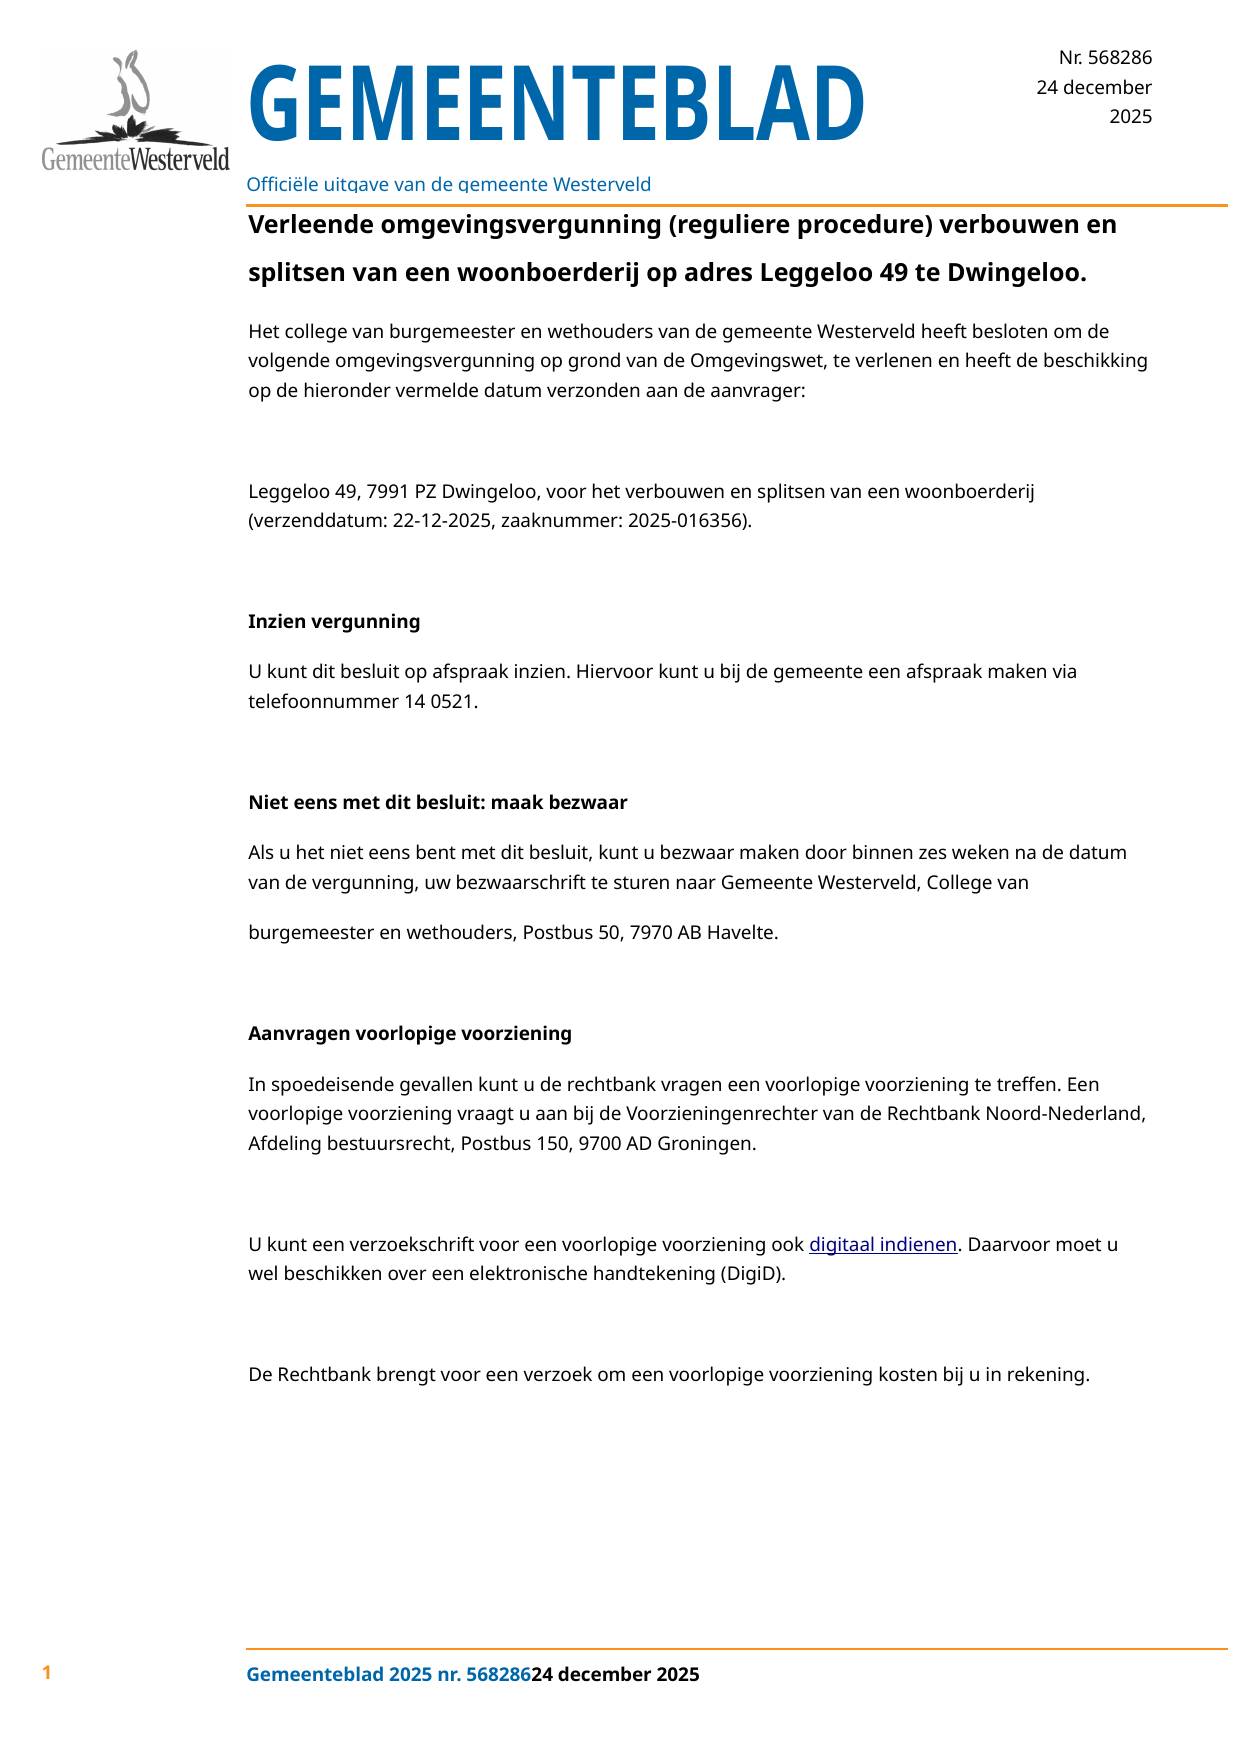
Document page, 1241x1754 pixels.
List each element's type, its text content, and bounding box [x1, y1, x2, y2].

text Het college van burgemeester en wethouders van de gemeente Westerveld heeft besloten om de volgende omgevingsvergunning op grond van de Omgevingswet, te verlenen en heeft de beschikking op de hieronder vermelde datum verzonden aan de aanvrager: [248, 318, 1152, 403]
text In spoedeisende gevallen kunt u de rechtbank vragen een voorlopige voorziening te treffen. Een voorlopige voorziening vraagt u aan bij de Voorzieningenrechter van de Rechtbank Noord-Nederland, Afdeling bestuursrecht, Postbus 150, 9700 AD Groningen. [248, 1071, 1152, 1156]
text Inzien vergunning [248, 608, 1152, 634]
text burgemeester en wethouders, Postbus 50, 7970 AB Havelte. [248, 919, 1152, 945]
text Als u het niet eens bent met dit besluit, kunt u bezwaar maken door binnen zes weken na de datum van de vergunning, uw bezwaarschrift te sturen naar Gemeente Westerveld, College van [248, 839, 1152, 895]
text Leggeloo 49, 7991 PZ Dwingeloo, voor het verbouwen en splitsen van een woonboerderij (verzenddatum: 22-12-2025, zaaknummer: 2025-016356). [248, 478, 1152, 533]
text Aanvragen voorlopige voorziening [248, 1020, 1152, 1046]
text Verleende omgevingsvergunning (reguliere procedure) verbouwen en splitsen van een woonboerderij op adres Leggeloo 49 te Dwingeloo. [248, 207, 1152, 288]
text U kunt dit besluit op afspraak inzien. Hiervoor kunt u bij de gemeente een afspraak maken via telefoonnummer 14 0521. [248, 659, 1152, 714]
text U kunt een verzoekschrift voor een voorlopige voorziening ook digitaal indienen. Daarvoor moet u wel beschikken over een elektronische handtekening (DigiD). [248, 1231, 1152, 1286]
text De Rechtbank brengt voor een verzoek om een voorlopige voorziening kosten bij u in rekening. [248, 1361, 1152, 1387]
picture [41, 47, 231, 172]
text Niet eens met dit besluit: maak bezwaar [248, 789, 1152, 815]
